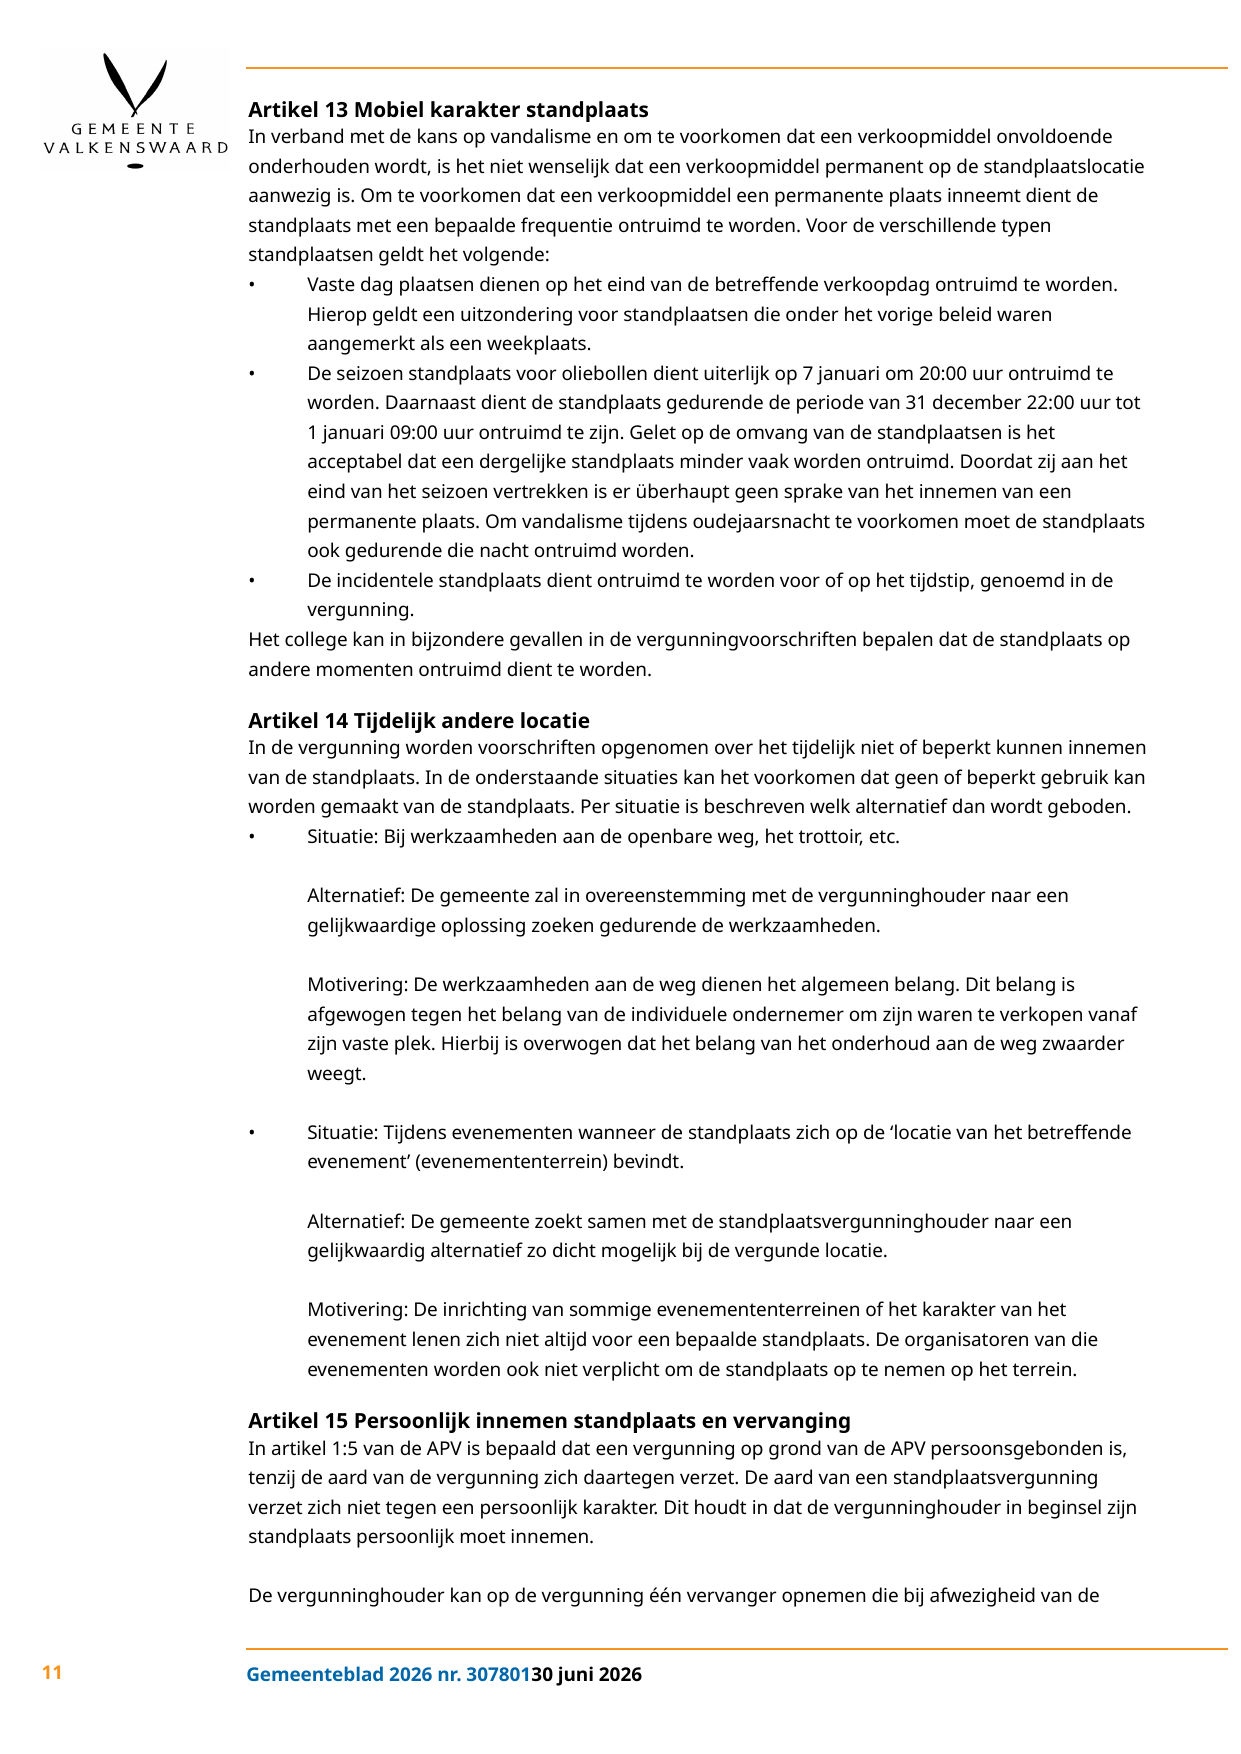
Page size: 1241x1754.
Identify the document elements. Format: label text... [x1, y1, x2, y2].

text In verband met de kans op vandalisme en om te voorkomen dat een verkoopmiddel onvoldoende onderhouden wordt, is het niet wenselijk dat een verkoopmiddel permanent op de standplaatslocatie aanwezig is. Om te voorkomen dat een verkoopmiddel een permanente plaats inneemt dient de standplaats met een bepaalde frequentie ontruimd te worden. Voor de verschillende typen standplaatsen geldt het volgende: [248, 123, 1152, 267]
list Vaste dag plaatsen dienen op het eind van de betreffende verkoopdag ontruimd te worden. Hierop geldt een uitzondering voor standplaatsen die onder het vorige beleid waren aangemerkt als een weekplaats. [248, 271, 1152, 356]
text De vergunninghouder kan op de vergunning één vervanger opnemen die bij afwezigheid van de [248, 1583, 1152, 1608]
text Artikel 15 Persoonlijk innemen standplaats en vervanging [248, 1406, 1152, 1435]
text Artikel 13 Mobiel karakter standplaats [248, 95, 1152, 123]
text Artikel 14 Tijdelijk andere locatie [248, 706, 1152, 734]
list Situatie: Tijdens evenementen wanneer de standplaats zich op de ‘locatie van het betreffende evenement’ (evenemententerrein) bevindt. [248, 1119, 1152, 1174]
list Alternatief: De gemeente zoekt samen met de standplaatsvergunninghouder naar een gelijkwaardig alternatief zo dicht mogelijk bij de vergunde locatie. [248, 1208, 1152, 1263]
text In de vergunning worden voorschriften opgenomen over het tijdelijk niet of beperkt kunnen innemen van de standplaats. In de onderstaande situaties kan het voorkomen dat geen of beperkt gebruik kan worden gemaakt van de standplaats. Per situatie is beschreven welk alternatief dan wordt geboden. [248, 734, 1152, 819]
list Situatie: Bij werkzaamheden aan de openbare weg, het trottoir, etc. [248, 823, 1152, 849]
text Het college kan in bijzondere gevallen in de vergunningvoorschriften bepalen dat de standplaats op andere momenten ontruimd dient te worden. [248, 626, 1152, 681]
list De incidentele standplaats dient ontruimd te worden voor of op het tijdstip, genoemd in de vergunning. [248, 567, 1152, 622]
list Motivering: De inrichting van sommige evenemententerreinen of het karakter van het evenement lenen zich niet altijd voor een bepaalde standplaats. De organisatoren van die evenementen worden ook niet verplicht om de standplaats op te nemen op het terrein. [248, 1297, 1152, 1382]
text In artikel 1:5 van de APV is bepaald dat een vergunning op grond van de APV persoonsgebonden is, tenzij de aard van de vergunning zich daartegen verzet. De aard van een standplaatsvergunning verzet zich niet tegen een persoonlijk karakter. Dit houdt in dat de vergunninghouder in beginsel zijn standplaats persoonlijk moet innemen. [248, 1435, 1152, 1549]
list Alternatief: De gemeente zal in overeenstemming met de vergunninghouder naar een gelijkwaardige oplossing zoeken gedurende de werkzaamheden. [248, 882, 1152, 938]
list Motivering: De werkzaamheden aan de weg dienen het algemeen belang. Dit belang is afgewogen tegen het belang van de individuele ondernemer om zijn waren te verkopen vanaf zijn vaste plek. Hierbij is overwogen dat het belang van het onderhoud aan de weg zwaarder weegt. [248, 971, 1152, 1086]
list De seizoen standplaats voor oliebollen dient uiterlijk op 7 januari om 20:00 uur ontruimd te worden. Daarnaast dient de standplaats gedurende de periode van 31 december 22:00 uur tot 1 januari 09:00 uur ontruimd te zijn. Gelet op de omvang van de standplaatsen is het acceptabel dat een dergelijke standplaats minder vaak worden ontruimd. Doordat zij aan het eind van het seizoen vertrekken is er überhaupt geen sprake van het innemen van een permanente plaats. Om vandalisme tijdens oudejaarsnacht te voorkomen moet de standplaats ook gedurende die nacht ontruimd worden. [248, 360, 1152, 563]
picture [41, 47, 231, 172]
